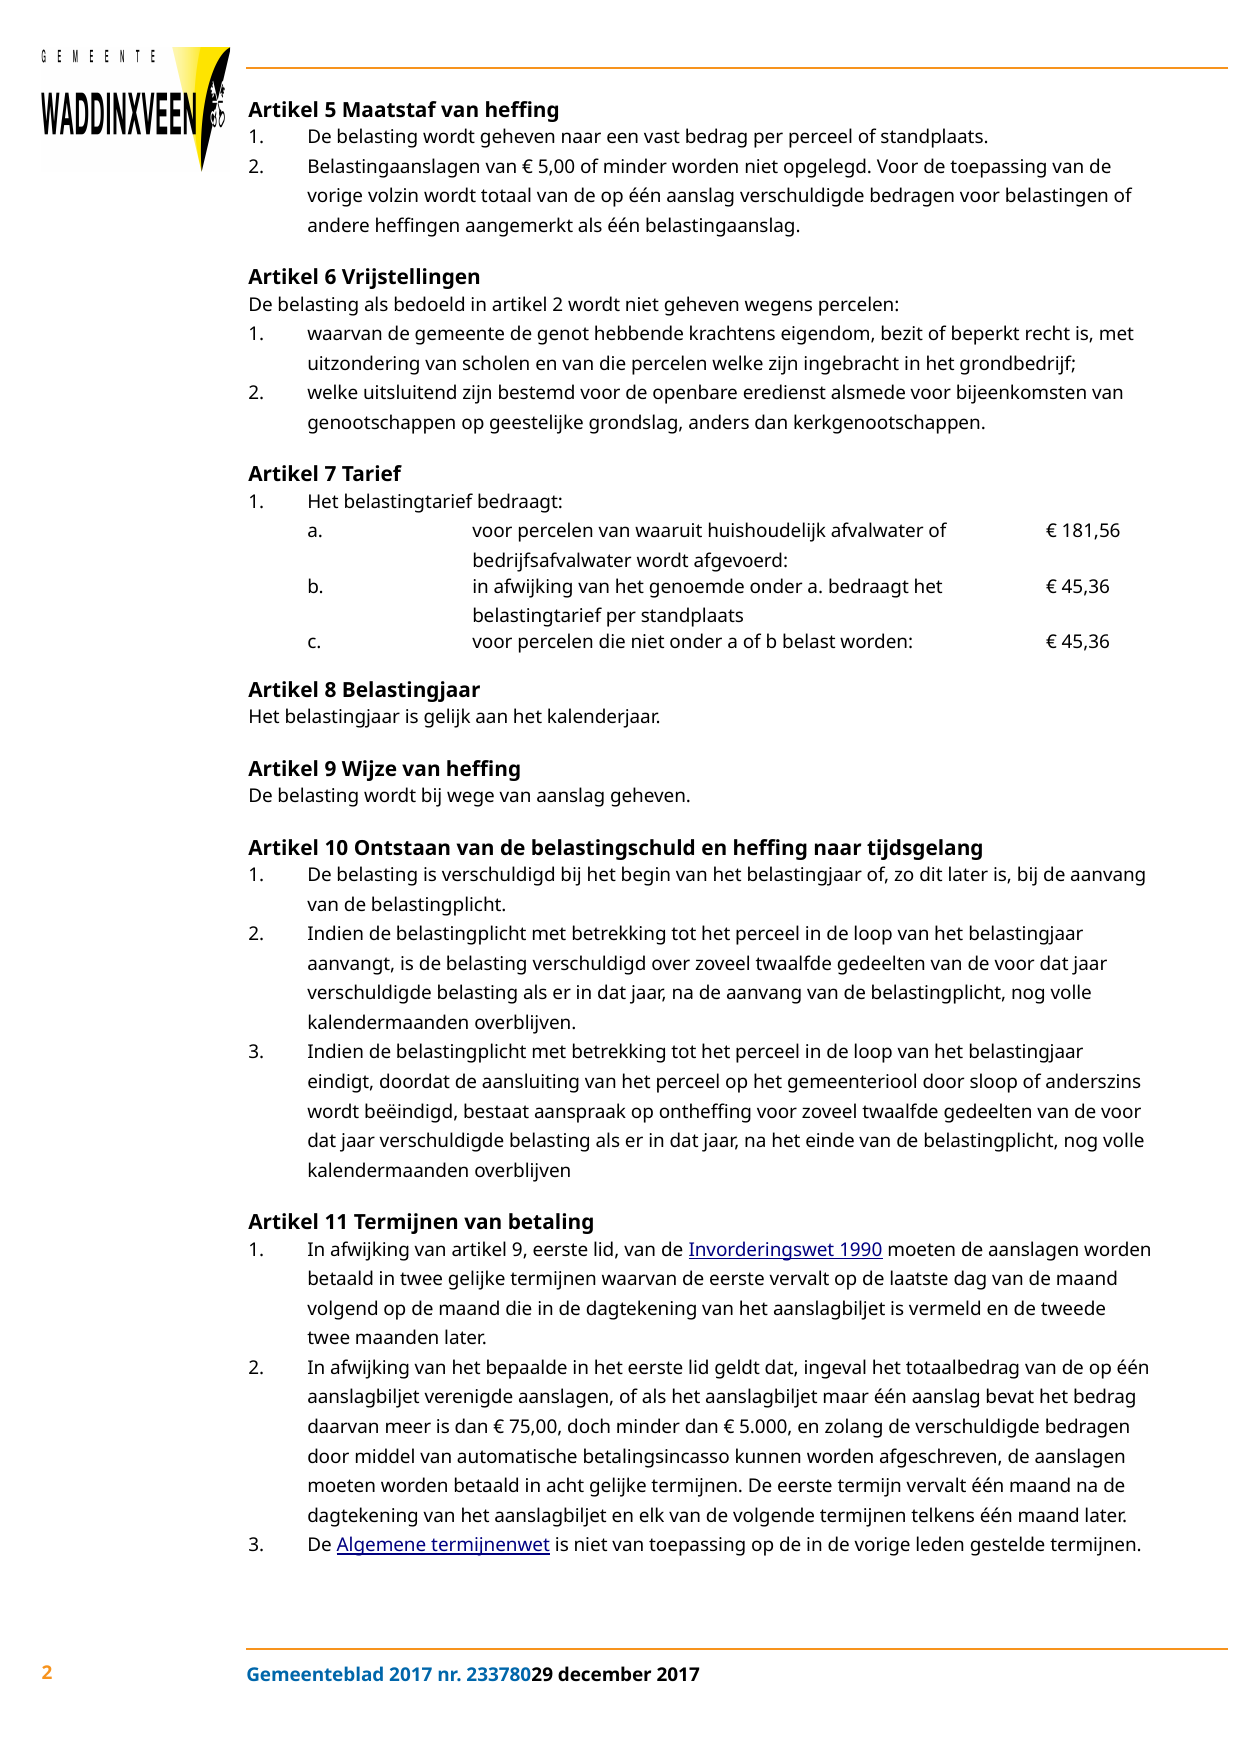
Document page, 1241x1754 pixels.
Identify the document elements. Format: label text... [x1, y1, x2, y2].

text Artikel 11 Termijnen van betaling [248, 1207, 1152, 1236]
table_cell in afwijking van het genoemde onder a. bedraagt het belastingtarief per standplaats [472, 573, 1046, 628]
text Artikel 10 Ontstaan van de belastingschuld en heffing naar tijdsgelang [248, 833, 1152, 861]
table_cell € 45,36 [1046, 573, 1211, 628]
picture [41, 47, 231, 172]
list Belastingaanslagen van € 5,00 of minder worden niet opgelegd. Voor de toepassing van de vorige volzin wordt totaal van de op één aanslag verschuldigde bedragen voor belastingen of andere heffingen aangemerkt als één belastingaanslag. [248, 153, 1152, 238]
list In afwijking van het bepaalde in het eerste lid geldt dat, ingeval het totaalbedrag van de op één aanslagbiljet verenigde aanslagen, of als het aanslagbiljet maar één aanslag bevat het bedrag daarvan meer is dan € 75,00, doch minder dan € 5.000, en zolang de verschuldigde bedragen door middel van automatische betalingsincasso kunnen worden afgeschreven, de aanslagen moeten worden betaald in acht gelijke termijnen. De eerste termijn vervalt één maand na de dagtekening van het aanslagbiljet en elk van de volgende termijnen telkens één maand later. [248, 1354, 1152, 1528]
list De belasting wordt geheven naar een vast bedrag per perceel of standplaats. [248, 123, 1152, 149]
list In afwijking van artikel 9, eerste lid, van de Invorderingswet 1990 moeten de aanslagen worden betaald in twee gelijke termijnen waarvan de eerste vervalt op de laatste dag van de maand volgend op de maand die in de dagtekening van het aanslagbiljet is vermeld en de tweede twee maanden later. [248, 1236, 1152, 1350]
text Artikel 9 Wijze van heffing [248, 754, 1152, 782]
table_cell voor percelen die niet onder a of b belast worden: [472, 628, 1046, 654]
list De belasting is verschuldigd bij het begin van het belastingjaar of, zo dit later is, bij de aanvang van de belastingplicht. [248, 861, 1152, 916]
table_header a. [307, 518, 472, 573]
text Het belastingjaar is gelijk aan het kalenderjaar. [248, 703, 1152, 729]
table_header € 181,56 [1046, 518, 1211, 573]
list Indien de belastingplicht met betrekking tot het perceel in de loop van het belastingjaar aanvangt, is de belasting verschuldigd over zoveel twaalfde gedeelten van de voor dat jaar verschuldigde belasting als er in dat jaar, na de aanvang van de belastingplicht, nog volle kalendermaanden overblijven. [248, 920, 1152, 1035]
list Het belastingtarief bedraagt: [248, 488, 1152, 514]
text Artikel 5 Maatstaf van heffing [248, 95, 1152, 123]
text De belasting als bedoeld in artikel 2 wordt niet geheven wegens percelen: [248, 291, 1152, 317]
table_header voor percelen van waaruit huishoudelijk afvalwater of bedrijfsafvalwater wordt afgevoerd: [472, 518, 1046, 573]
list Indien de belastingplicht met betrekking tot het perceel in de loop van het belastingjaar eindigt, doordat de aansluiting van het perceel op het gemeenteriool door sloop of anderszins wordt beëindigd, bestaat aanspraak op ontheffing voor zoveel twaalfde gedeelten van de voor dat jaar verschuldigde belasting als er in dat jaar, na het einde van de belastingplicht, nog volle kalendermaanden overblijven [248, 1039, 1152, 1183]
list waarvan de gemeente de genot hebbende krachtens eigendom, bezit of beperkt recht is, met uitzondering van scholen en van die percelen welke zijn ingebracht in het grondbedrijf; [248, 320, 1152, 376]
text Artikel 6 Vrijstellingen [248, 262, 1152, 291]
text Artikel 8 Belastingjaar [248, 675, 1152, 703]
text De belasting wordt bij wege van aanslag geheven. [248, 782, 1152, 808]
text Artikel 7 Tarief [248, 459, 1152, 488]
table_cell b. [307, 573, 472, 628]
table_cell c. [307, 628, 472, 654]
table_cell € 45,36 [1046, 628, 1211, 654]
list De Algemene termijnenwet is niet van toepassing op de in de vorige leden gestelde termijnen. [248, 1532, 1152, 1557]
list welke uitsluitend zijn bestemd voor de openbare eredienst alsmede voor bijeenkomsten van genootschappen op geestelijke grondslag, anders dan kerkgenootschappen. [248, 379, 1152, 435]
